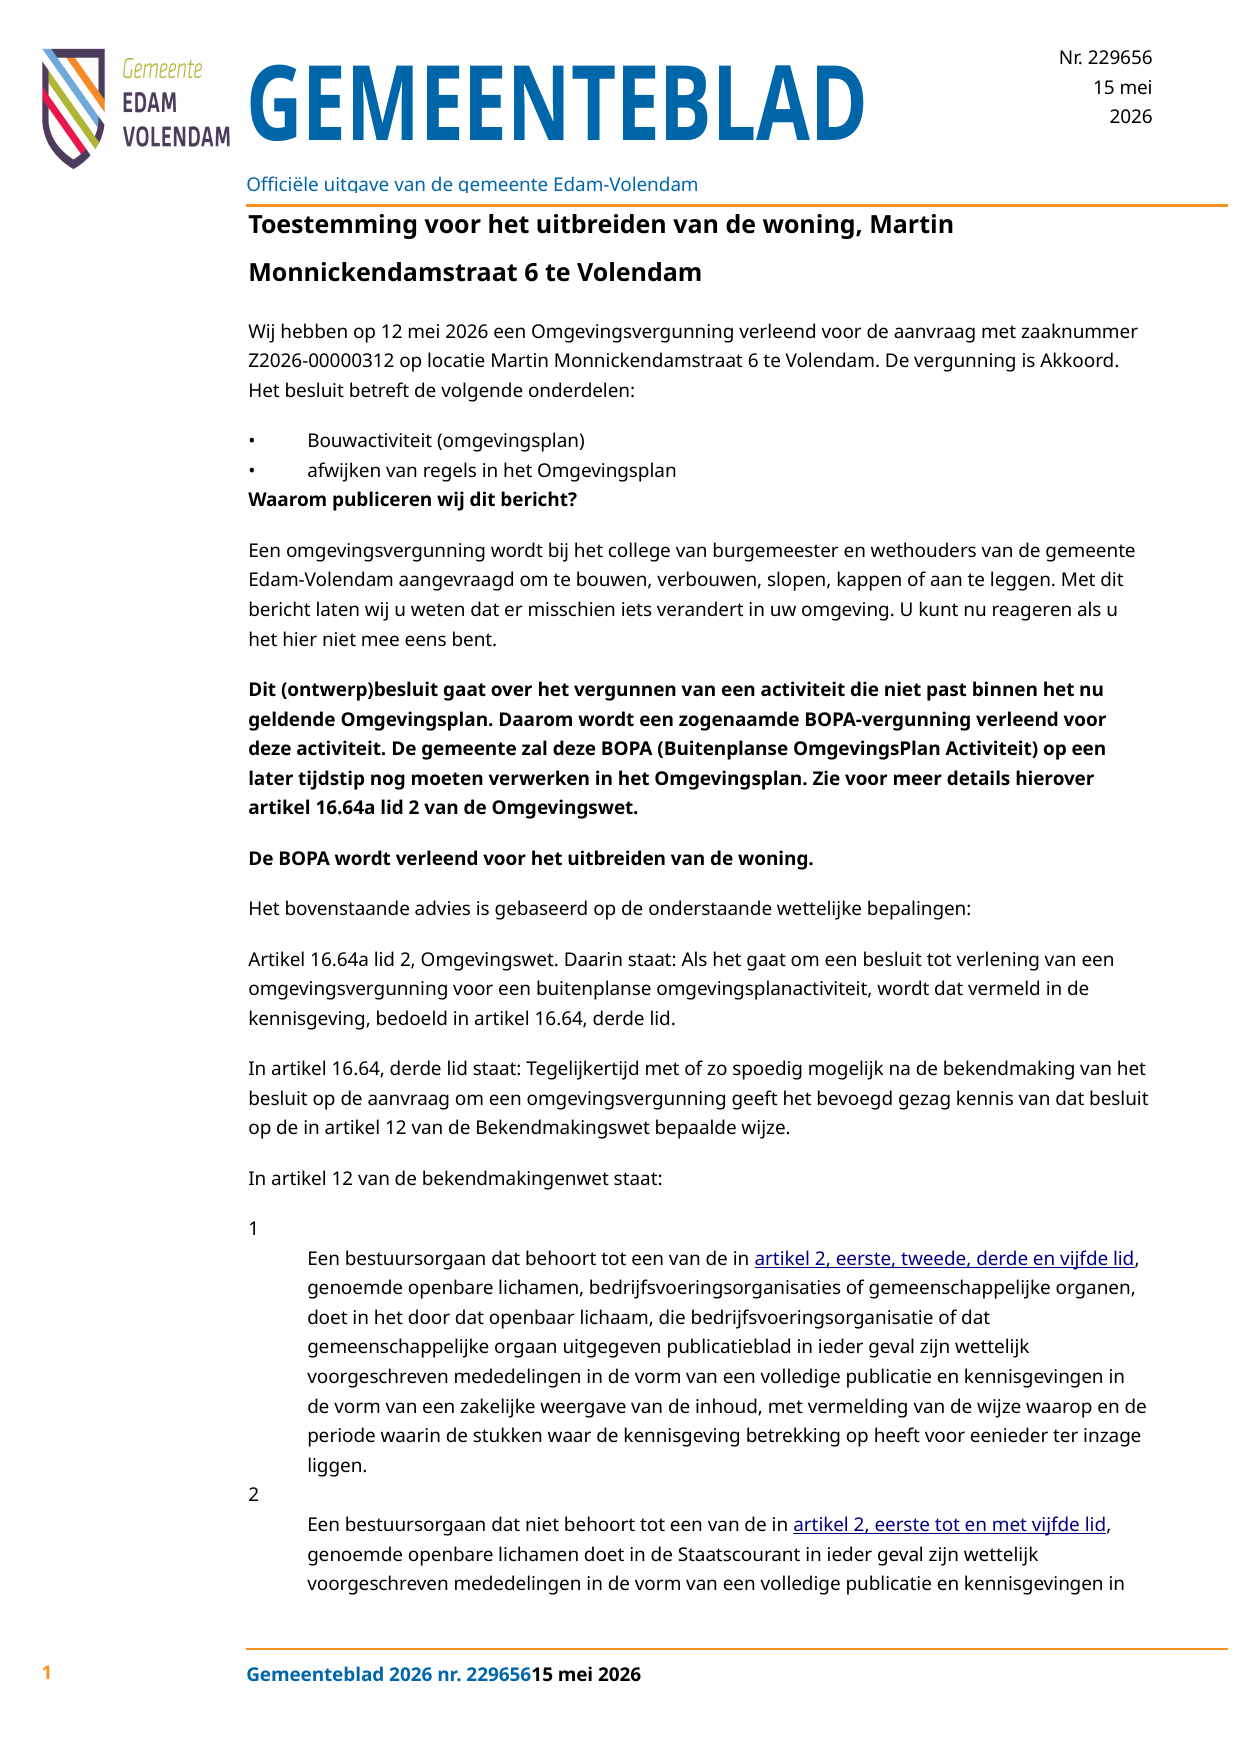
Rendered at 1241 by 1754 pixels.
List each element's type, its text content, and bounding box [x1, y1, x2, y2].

text Toestemming voor het uitbreiden van de woning, Martin Monnickendamstraat 6 te Volendam [248, 207, 1152, 288]
text In artikel 12 van de bekendmakingenwet staat: [248, 1165, 1152, 1191]
picture [41, 47, 231, 172]
text Artikel 16.64a lid 2, Omgevingswet. Daarin staat: Als het gaat om een besluit tot verlening van een omgevingsvergunning voor een buitenplanse omgevingsplanactiviteit, wordt dat vermeld in de kennisgeving, bedoeld in artikel 16.64, derde lid. [248, 946, 1152, 1031]
text In artikel 16.64, derde lid staat: Tegelijkertijd met of zo spoedig mogelijk na de bekendmaking van het besluit op de aanvraag om een omgevingsvergunning geeft het bevoegd gezag kennis van dat besluit op de in artikel 12 van de Bekendmakingswet bepaalde wijze. [248, 1055, 1152, 1140]
list Bouwactiviteit (omgevingsplan) [248, 427, 1152, 453]
list Een bestuursorgaan dat niet behoort tot een van de in artikel 2, eerste tot en met vijfde lid, genoemde openbare lichamen doet in de Staatscourant in ieder geval zijn wettelijk voorgeschreven mededelingen in de vorm van een volledige publicatie en kennisgevingen in [248, 1511, 1152, 1596]
text Dit (ontwerp)besluit gaat over het vergunnen van een activiteit die niet past binnen het nu geldende Omgevingsplan. Daarom wordt een zogenaamde BOPA-vergunning verleend voor deze activiteit. De gemeente zal deze BOPA (Buitenplanse OmgevingsPlan Activiteit) op een later tijdstip nog moeten verwerken in het Omgevingsplan. Zie voor meer details hierover artikel 16.64a lid 2 van de Omgevingswet. [248, 676, 1152, 820]
list Een bestuursorgaan dat behoort tot een van de in artikel 2, eerste, tweede, derde en vijfde lid, genoemde openbare lichamen, bedrijfsvoeringsorganisaties of gemeenschappelijke organen, doet in het door dat openbaar lichaam, die bedrijfsvoeringsorganisatie of dat gemeenschappelijke orgaan uitgegeven publicatieblad in ieder geval zijn wettelijk voorgeschreven mededelingen in de vorm van een volledige publicatie en kennisgevingen in de vorm van een zakelijke weergave van de inhoud, met vermelding van de wijze waarop en de periode waarin de stukken waar de kennisgeving betrekking op heeft voor eenieder ter inzage liggen. [248, 1245, 1152, 1478]
text Wij hebben op 12 mei 2026 een Omgevingsvergunning verleend voor de aanvraag met zaaknummer Z2026-00000312 op locatie Martin Monnickendamstraat 6 te Volendam. De vergunning is Akkoord. Het besluit betreft de volgende onderdelen: [248, 318, 1152, 403]
text De BOPA wordt verleend voor het uitbreiden van de woning. [248, 845, 1152, 871]
list afwijken van regels in het Omgevingsplan [248, 457, 1152, 483]
text Waarom publiceren wij dit bericht? [248, 487, 1152, 512]
text Het bovenstaande advies is gebaseerd op de onderstaande wettelijke bepalingen: [248, 895, 1152, 921]
text Een omgevingsvergunning wordt bij het college van burgemeester en wethouders van de gemeente Edam-Volendam aangevraagd om te bouwen, verbouwen, slopen, kappen of aan te leggen. Met dit bericht laten wij u weten dat er misschien iets verandert in uw omgeving. U kunt nu reageren als u het hier niet mee eens bent. [248, 537, 1152, 652]
